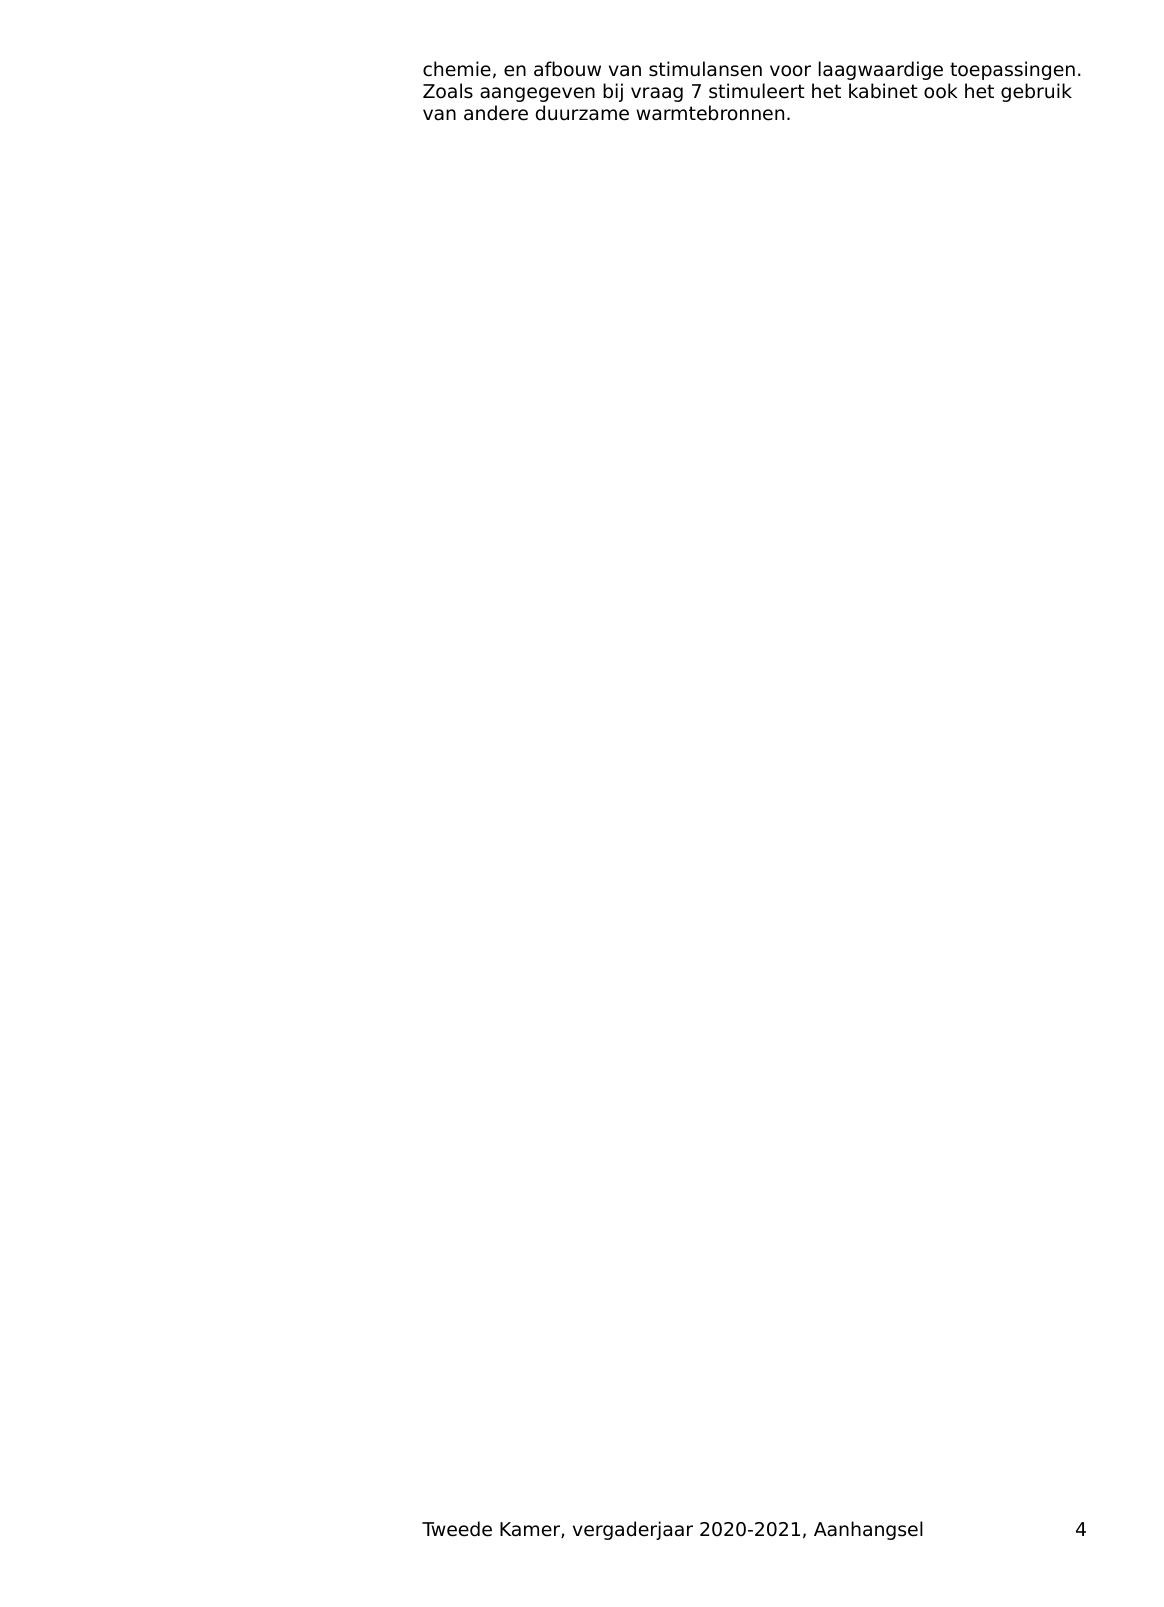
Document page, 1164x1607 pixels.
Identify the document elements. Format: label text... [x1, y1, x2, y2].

text chemie, en afbouw van stimulansen voor laagwaardige toepassingen. Zoals aangegeven bij vraag 7 stimuleert het kabinet ook het gebruik van andere duurzame warmtebronnen. [422, 59, 1087, 125]
